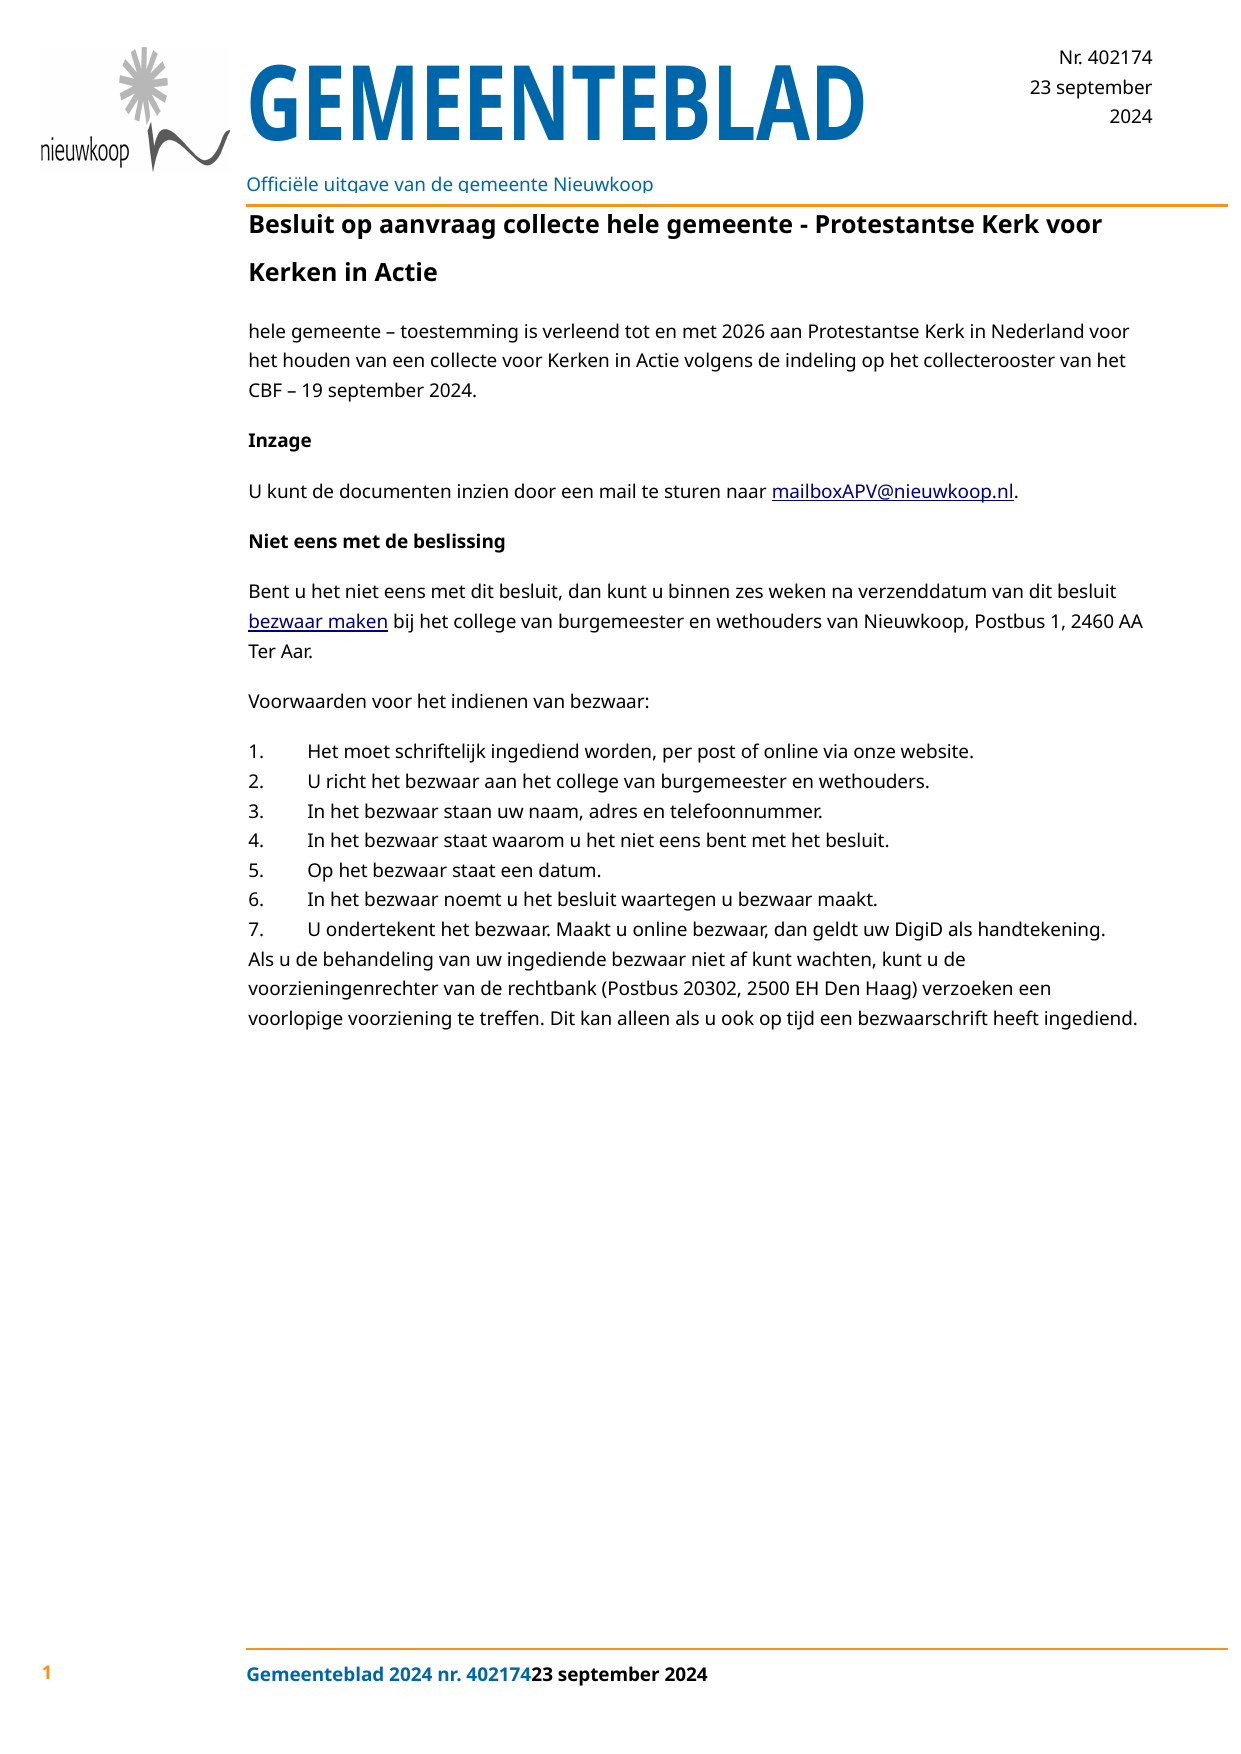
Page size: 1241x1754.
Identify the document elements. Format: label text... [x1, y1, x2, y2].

list U ondertekent het bezwaar. Maakt u online bezwaar, dan geldt uw DigiD als handtekening. [248, 916, 1152, 942]
text hele gemeente – toestemming is verleend tot en met 2026 aan Protestantse Kerk in Nederland voor het houden van een collecte voor Kerken in Actie volgens de indeling op het collecterooster van het CBF – 19 september 2024. [248, 318, 1152, 403]
picture [41, 47, 231, 172]
list In het bezwaar staat waarom u het niet eens bent met het besluit. [248, 827, 1152, 853]
text Voorwaarden voor het indienen van bezwaar: [248, 688, 1152, 714]
list In het bezwaar noemt u het besluit waartegen u bezwaar maakt. [248, 887, 1152, 912]
list U richt het bezwaar aan het college van burgemeester en wethouders. [248, 768, 1152, 794]
list Het moet schriftelijk ingediend worden, per post of online via onze website. [248, 739, 1152, 764]
list In het bezwaar staan uw naam, adres en telefoonnummer. [248, 798, 1152, 824]
text U kunt de documenten inzien door een mail te sturen naar mailboxAPV@nieuwkoop.nl. [248, 478, 1152, 504]
text Inzage [248, 427, 1152, 453]
text Niet eens met de beslissing [248, 528, 1152, 554]
text Besluit op aanvraag collecte hele gemeente - Protestantse Kerk voor Kerken in Actie [248, 207, 1152, 288]
list Op het bezwaar staat een datum. [248, 857, 1152, 883]
text Bent u het niet eens met dit besluit, dan kunt u binnen zes weken na verzenddatum van dit besluit bezwaar maken bij het college van burgemeester en wethouders van Nieuwkoop, Postbus 1, 2460 AA Ter Aar. [248, 579, 1152, 664]
text Als u de behandeling van uw ingediende bezwaar niet af kunt wachten, kunt u de voorzieningenrechter van de rechtbank (Postbus 20302, 2500 EH Den Haag) verzoeken een voorlopige voorziening te treffen. Dit kan alleen als u ook op tijd een bezwaarschrift heeft ingediend. [248, 946, 1152, 1031]
